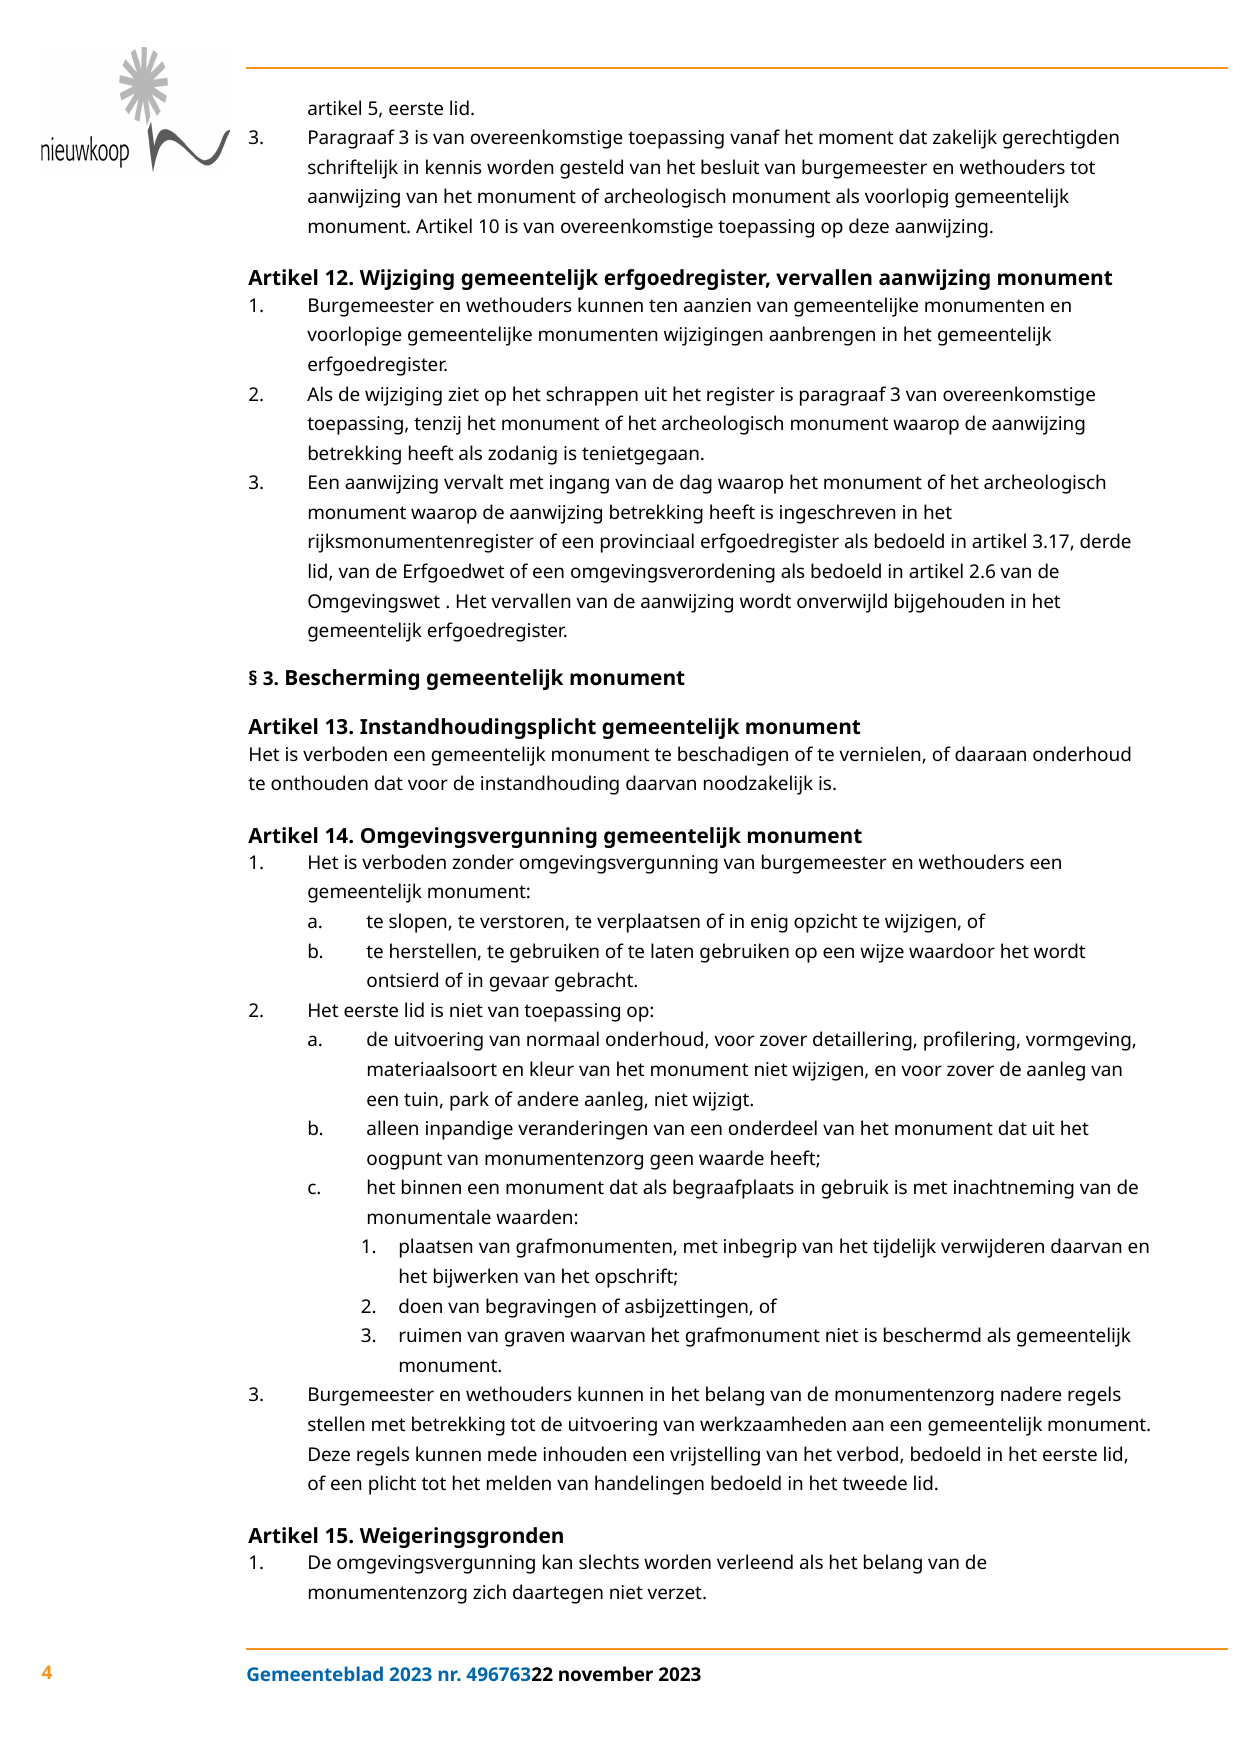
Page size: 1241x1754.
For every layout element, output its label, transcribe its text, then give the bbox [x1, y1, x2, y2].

list te herstellen, te gebruiken of te laten gebruiken op een wijze waardoor het wordt ontsierd of in gevaar gebracht. [307, 938, 1152, 993]
list De omgevingsvergunning kan slechts worden verleend als het belang van de monumentenzorg zich daartegen niet verzet. [248, 1549, 1152, 1604]
text Het is verboden een gemeentelijk monument te beschadigen of te vernielen, of daaraan onderhoud te onthouden dat voor de instandhouding daarvan noodzakelijk is. [248, 741, 1152, 796]
list Een aanwijzing vervalt met ingang van de dag waarop het monument of het archeologisch monument waarop de aanwijzing betrekking heeft is ingeschreven in het rijksmonumentenregister of een provinciaal erfgoedregister als bedoeld in artikel 3.17, derde lid, van de Erfgoedwet of een omgevingsverordening als bedoeld in artikel 2.6 van de Omgevingswet . Het vervallen van de aanwijzing wordt onverwijld bijgehouden in het gemeentelijk erfgoedregister. [248, 469, 1152, 643]
list ruimen van graven waarvan het grafmonument niet is beschermd als gemeentelijk monument. [361, 1322, 1152, 1378]
list Het eerste lid is niet van toepassing op: [248, 997, 1152, 1023]
list Paragraaf 3 is van overeenkomstige toepassing vanaf het moment dat zakelijk gerechtigden schriftelijk in kennis worden gesteld van het besluit van burgemeester en wethouders tot aanwijzing van het monument of archeologisch monument als voorlopig gemeentelijk monument. Artikel 10 is van overeenkomstige toepassing op deze aanwijzing. [248, 124, 1152, 239]
list Burgemeester en wethouders kunnen in het belang van de monumentenzorg nadere regels stellen met betrekking tot de uitvoering van werkzaamheden aan een gemeentelijk monument. Deze regels kunnen mede inhouden een vrijstelling van het verbod, bedoeld in het eerste lid, of een plicht tot het melden van handelingen bedoeld in het tweede lid. [248, 1382, 1152, 1496]
text Artikel 12. Wijziging gemeentelijk erfgoedregister, vervallen aanwijzing monument [248, 263, 1152, 292]
list Het is verboden zonder omgevingsvergunning van burgemeester en wethouders een gemeentelijk monument: [248, 849, 1152, 904]
list plaatsen van grafmonumenten, met inbegrip van het tijdelijk verwijderen daarvan en het bijwerken van het opschrift; [361, 1234, 1152, 1289]
list doen van begravingen of asbijzettingen, of [361, 1293, 1152, 1319]
text Artikel 13. Instandhoudingsplicht gemeentelijk monument [248, 712, 1152, 741]
text § 3. Bescherming gemeentelijk monument [248, 663, 1152, 691]
picture [41, 47, 231, 172]
text Artikel 15. Weigeringsgronden [248, 1521, 1152, 1549]
list artikel 5, eerste lid. [248, 95, 1152, 121]
list Als de wijziging ziet op het schrappen uit het register is paragraaf 3 van overeenkomstige toepassing, tenzij het monument of het archeologisch monument waarop de aanwijzing betrekking heeft als zodanig is tenietgegaan. [248, 381, 1152, 466]
list het binnen een monument dat als begraafplaats in gebruik is met inachtneming van de monumentale waarden: [307, 1174, 1152, 1230]
list te slopen, te verstoren, te verplaatsen of in enig opzicht te wijzigen, of [307, 908, 1152, 934]
list Burgemeester en wethouders kunnen ten aanzien van gemeentelijke monumenten en voorlopige gemeentelijke monumenten wijzigingen aanbrengen in het gemeentelijk erfgoedregister. [248, 292, 1152, 377]
text Artikel 14. Omgevingsvergunning gemeentelijk monument [248, 821, 1152, 849]
list alleen inpandige veranderingen van een onderdeel van het monument dat uit het oogpunt van monumentenzorg geen waarde heeft; [307, 1115, 1152, 1171]
list de uitvoering van normaal onderhoud, voor zover detaillering, profilering, vormgeving, materiaalsoort en kleur van het monument niet wijzigen, en voor zover de aanleg van een tuin, park of andere aanleg, niet wijzigt. [307, 1027, 1152, 1112]
